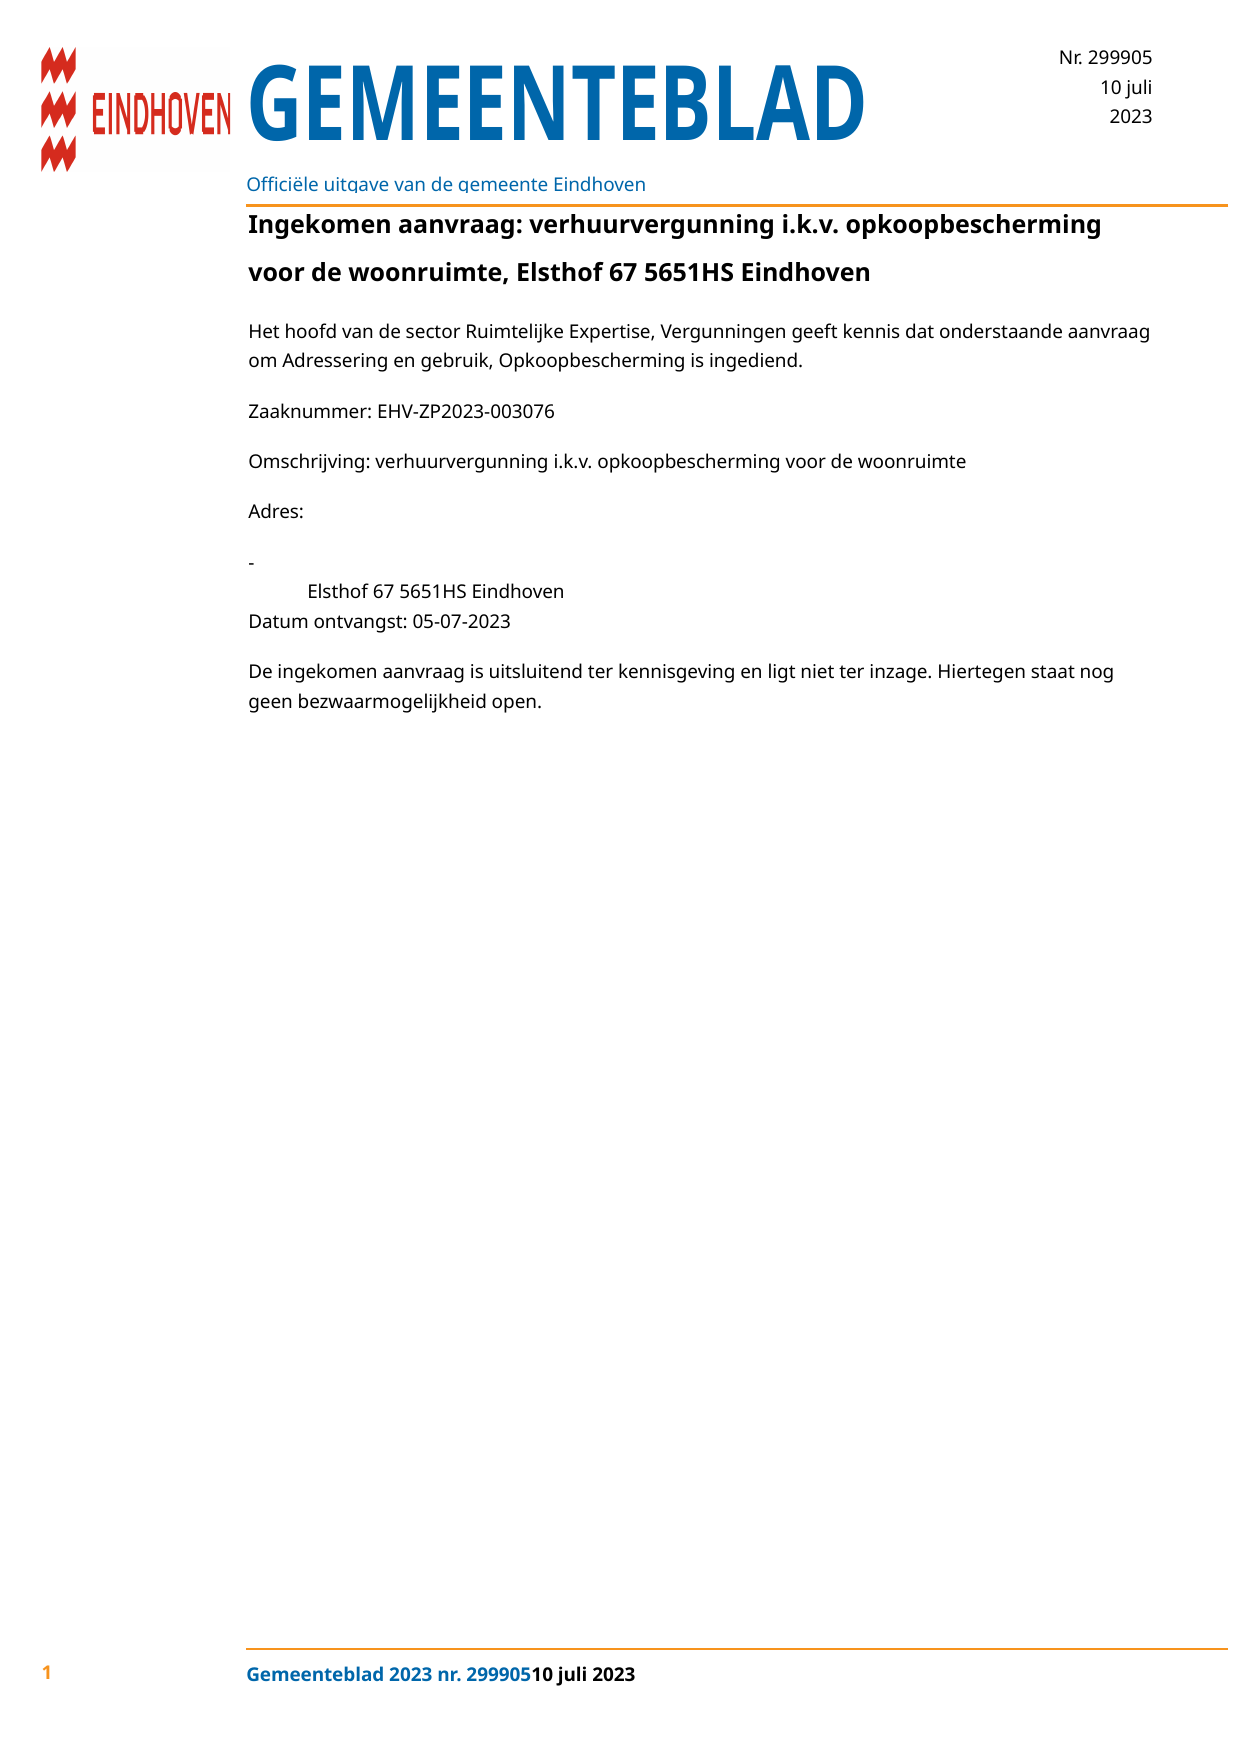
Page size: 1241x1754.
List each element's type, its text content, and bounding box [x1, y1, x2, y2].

picture [41, 47, 231, 172]
text Het hoofd van de sector Ruimtelijke Expertise, Vergunningen geeft kennis dat onderstaande aanvraag om Adressering en gebruik, Opkoopbescherming is ingediend. [248, 318, 1152, 373]
list Elsthof 67 5651HS Eindhoven [248, 579, 1152, 604]
text Omschrijving: verhuurvergunning i.k.v. opkoopbescherming voor de woonruimte [248, 448, 1152, 474]
text Datum ontvangst: 05-07-2023 [248, 608, 1152, 634]
text Adres: [248, 499, 1152, 524]
text De ingekomen aanvraag is uitsluitend ter kennisgeving en ligt niet ter inzage. Hiertegen staat nog geen bezwaarmogelijkheid open. [248, 659, 1152, 714]
text Zaaknummer: EHV-ZP2023-003076 [248, 398, 1152, 424]
text Ingekomen aanvraag: verhuurvergunning i.k.v. opkoopbescherming voor de woonruimte, Elsthof 67 5651HS Eindhoven [248, 207, 1152, 288]
